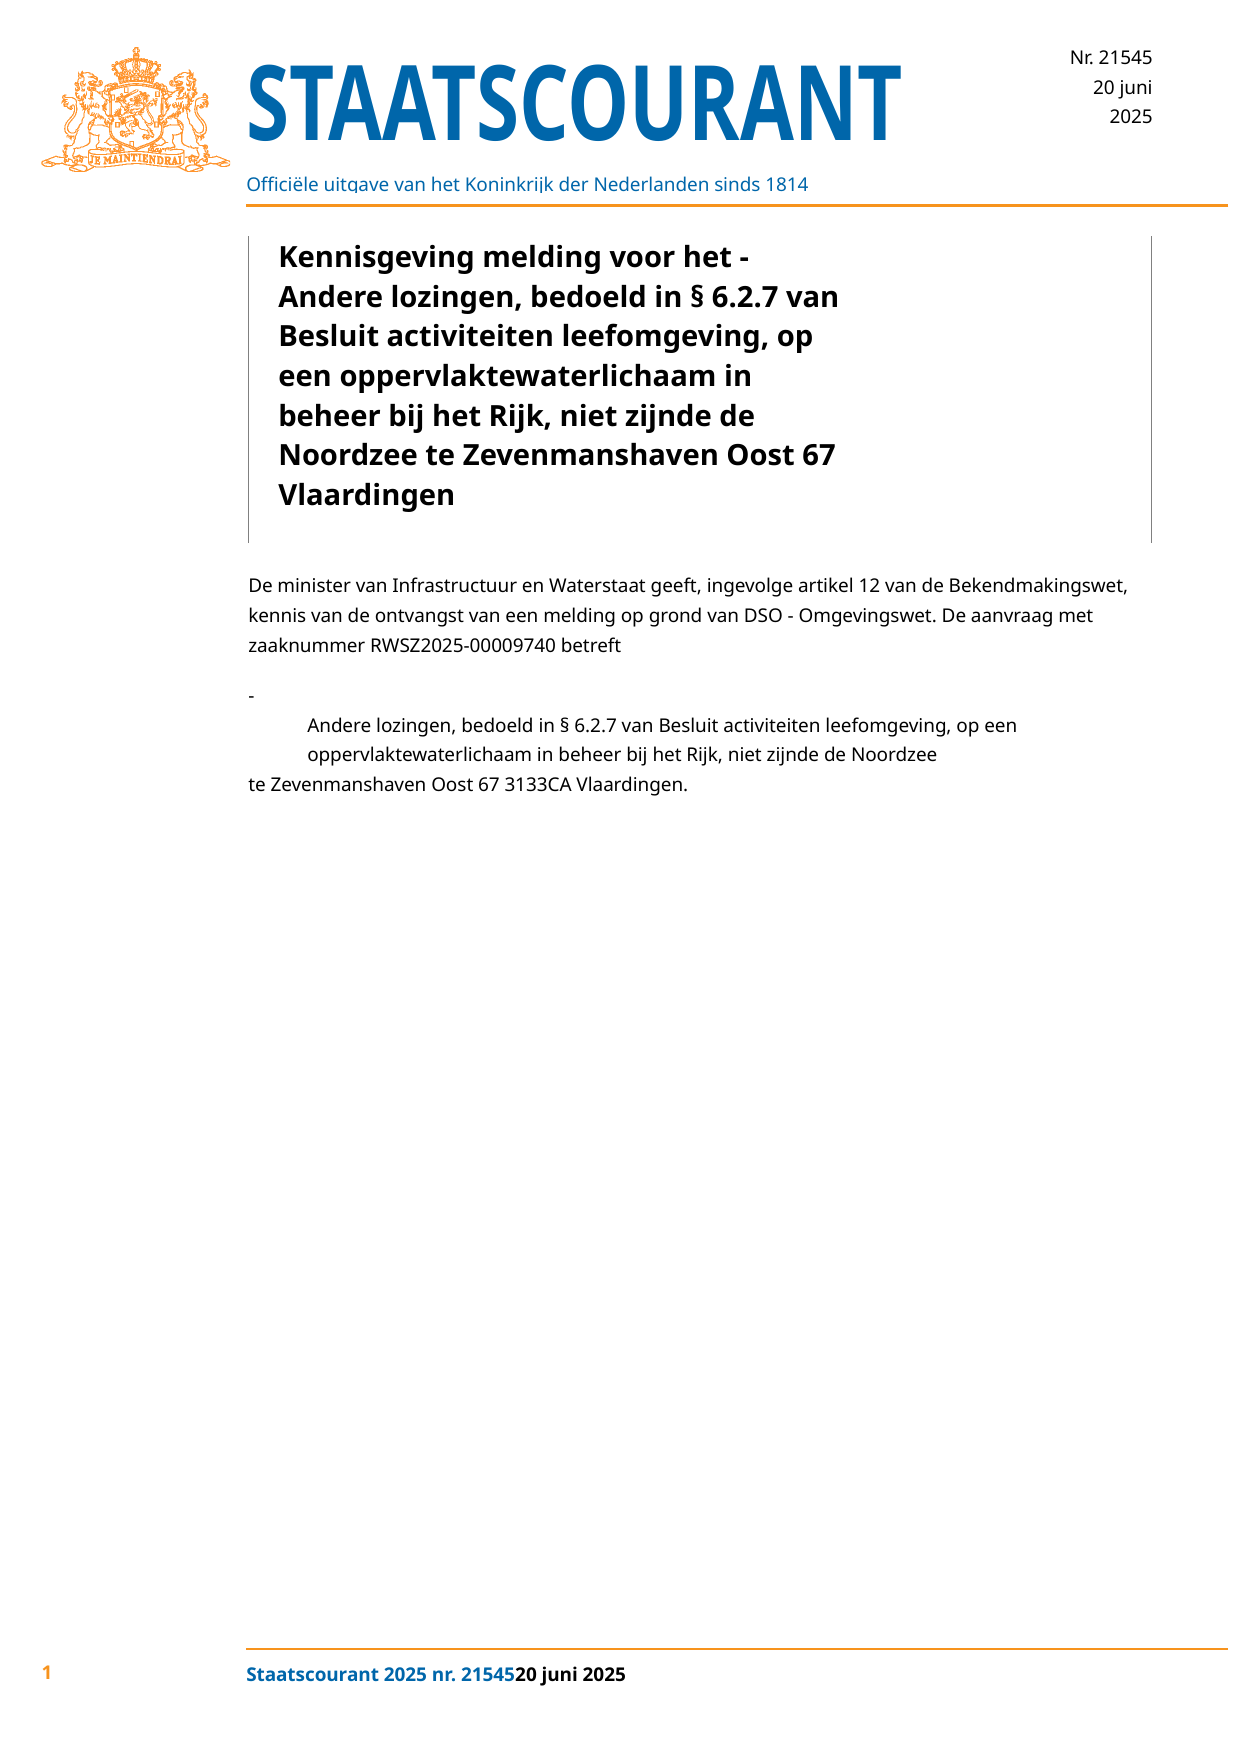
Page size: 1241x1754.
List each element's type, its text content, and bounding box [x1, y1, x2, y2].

table_header Kennisgeving melding voor het -Andere lozingen, bedoeld in § 6.2.7 van Besluit activiteiten leefomgeving, op een oppervlaktewaterlichaam in beheer bij het Rijk, niet zijnde de Noordzee te Zevenmanshaven Oost 67 Vlaardingen [249, 236, 850, 543]
text te Zevenmanshaven Oost 67 3133CA Vlaardingen. [248, 771, 1152, 797]
list Andere lozingen, bedoeld in § 6.2.7 van Besluit activiteiten leefomgeving, op een oppervlaktewaterlichaam in beheer bij het Rijk, niet zijnde de Noordzee [248, 712, 1152, 767]
picture [41, 47, 231, 172]
table_header [1090, 236, 1151, 413]
table_header [850, 236, 912, 413]
table_header [850, 414, 1151, 543]
text De minister van Infrastructuur en Waterstaat geeft, ingevolge artikel 12 van de Bekendmakingswet, kennis van de ontvangst van een melding op grond van DSO - Omgevingswet. De aanvraag met zaaknummer RWSZ2025-00009740 betreft [248, 573, 1152, 658]
picture [912, 236, 1090, 414]
